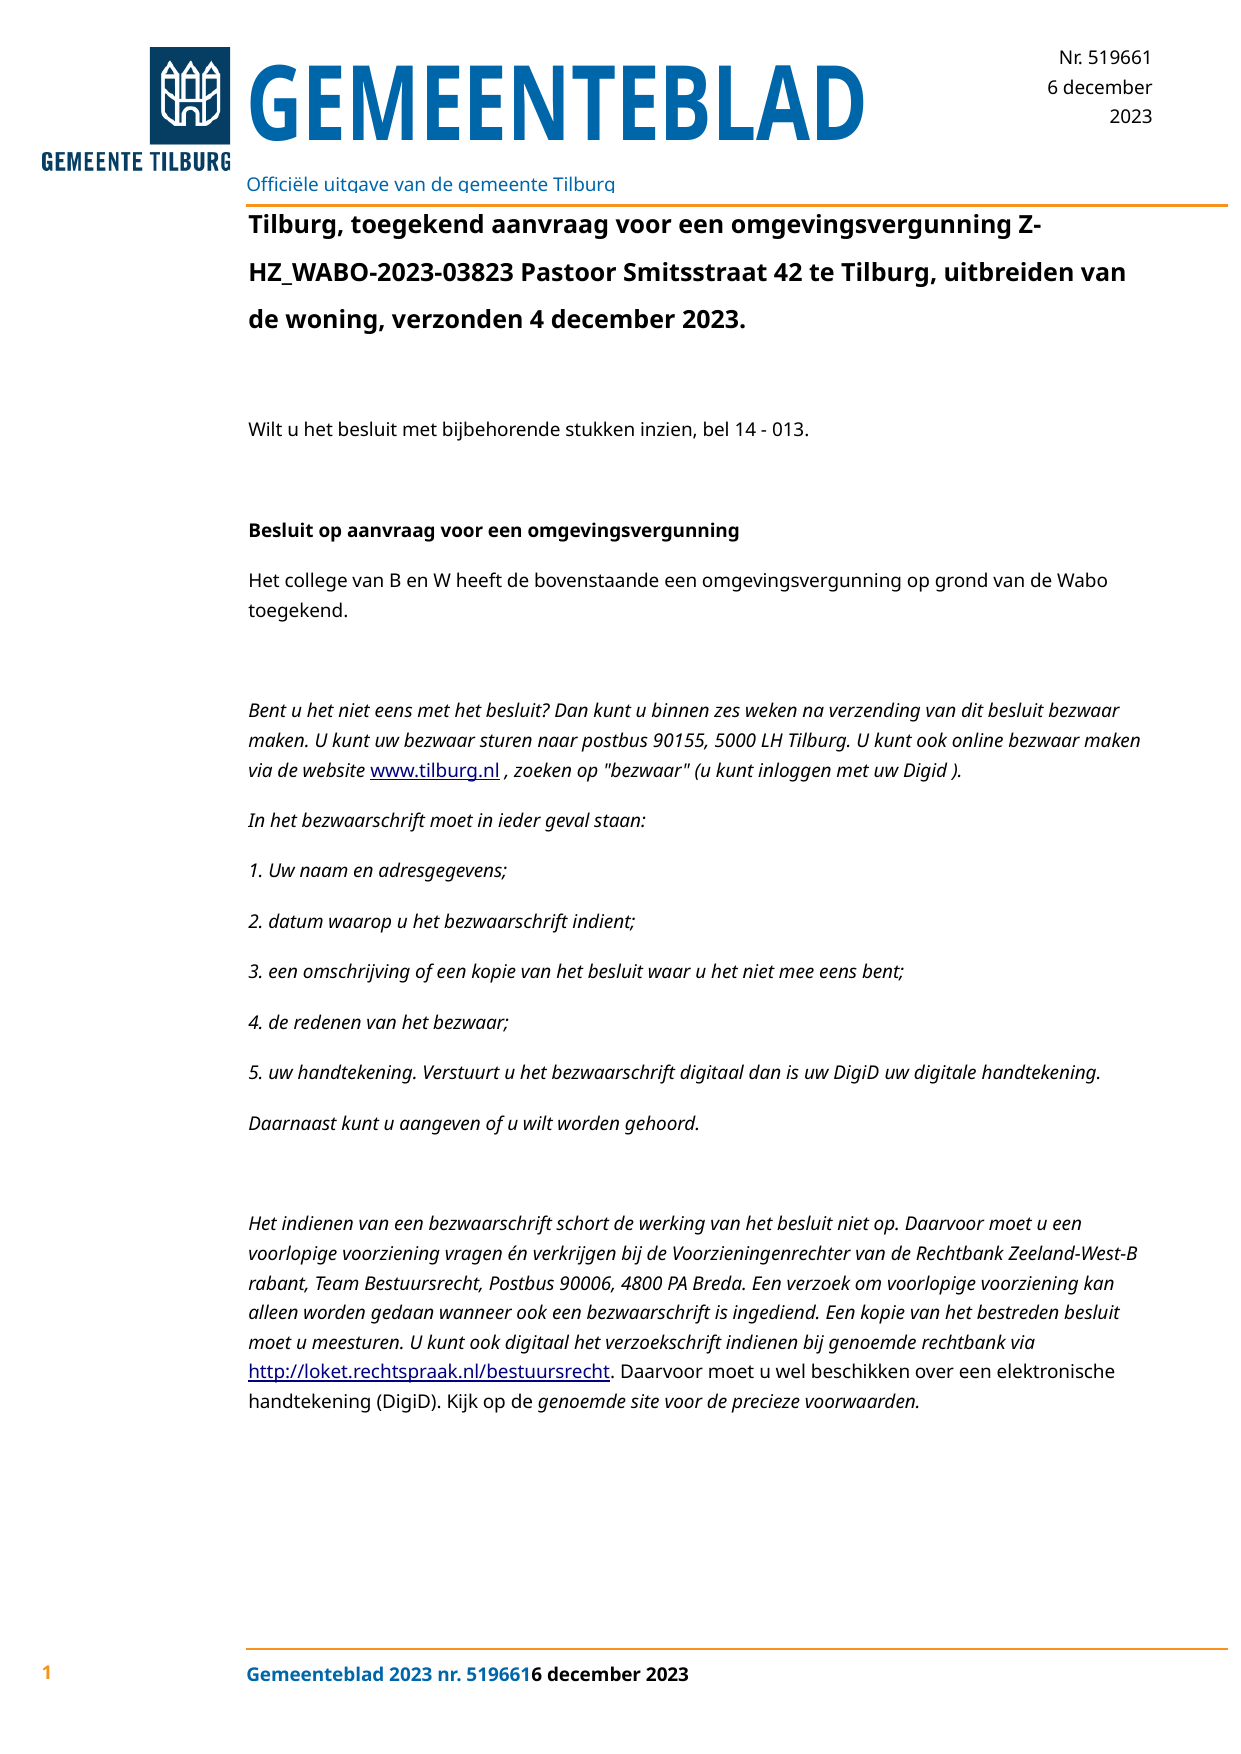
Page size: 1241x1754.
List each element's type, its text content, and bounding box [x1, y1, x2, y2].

text 2. datum waarop u het bezwaarschrift indient; [248, 908, 1152, 934]
text 3. een omschrijving of een kopie van het besluit waar u het niet mee eens bent; [248, 958, 1152, 984]
text 5. uw handtekening. Verstuurt u het bezwaarschrift digitaal dan is uw DigiD uw digitale handtekening. [248, 1059, 1152, 1085]
text Wilt u het besluit met bijbehorende stukken inzien, bel 14 - 013. [248, 416, 1152, 442]
text 1. Uw naam en adresgegevens; [248, 858, 1152, 883]
picture [41, 47, 231, 172]
text Tilburg, toegekend aanvraag voor een omgevingsvergunning Z-HZ_WABO-2023-03823 Pastoor Smitsstraat 42 te Tilburg, uitbreiden van de woning, verzonden 4 december 2023. [248, 207, 1152, 336]
text 4. de redenen van het bezwaar; [248, 1009, 1152, 1034]
text Het college van B en W heeft de bovenstaande een omgevingsvergunning op grond van de Wabo toegekend. [248, 567, 1152, 622]
text Het indienen van een bezwaarschrift schort de werking van het besluit niet op. Daarvoor moet u een voorlopige voorziening vragen én verkrijgen bij de Voorzieningenrechter van de Rechtbank Zeeland-West-B rabant, Team Bestuursrecht, Postbus 90006, 4800 PA Breda. Een verzoek om voorlopige voorziening kan alleen worden gedaan wanneer ook een bezwaarschrift is ingediend. Een kopie van het bestreden besluit moet u meesturen. U kunt ook digitaal het verzoekschrift indienen bij genoemde rechtbank via http://loket.rechtspraak.nl/bestuursrecht. Daarvoor moet u wel beschikken over een elektronische handtekening (DigiD). Kijk op de genoemde site voor de precieze voorwaarden. [248, 1211, 1152, 1414]
text In het bezwaarschrift moet in ieder geval staan: [248, 807, 1152, 833]
text Bent u het niet eens met het besluit? Dan kunt u binnen zes weken na verzending van dit besluit bezwaar maken. U kunt uw bezwaar sturen naar postbus 90155, 5000 LH Tilburg. U kunt ook online bezwaar maken via de website www.tilburg.nl , zoeken op "bezwaar" (u kunt inloggen met uw Digid ). [248, 698, 1152, 782]
text Besluit op aanvraag voor een omgevingsvergunning [248, 517, 1152, 542]
text Daarnaast kunt u aangeven of u wilt worden gehoord. [248, 1110, 1152, 1135]
